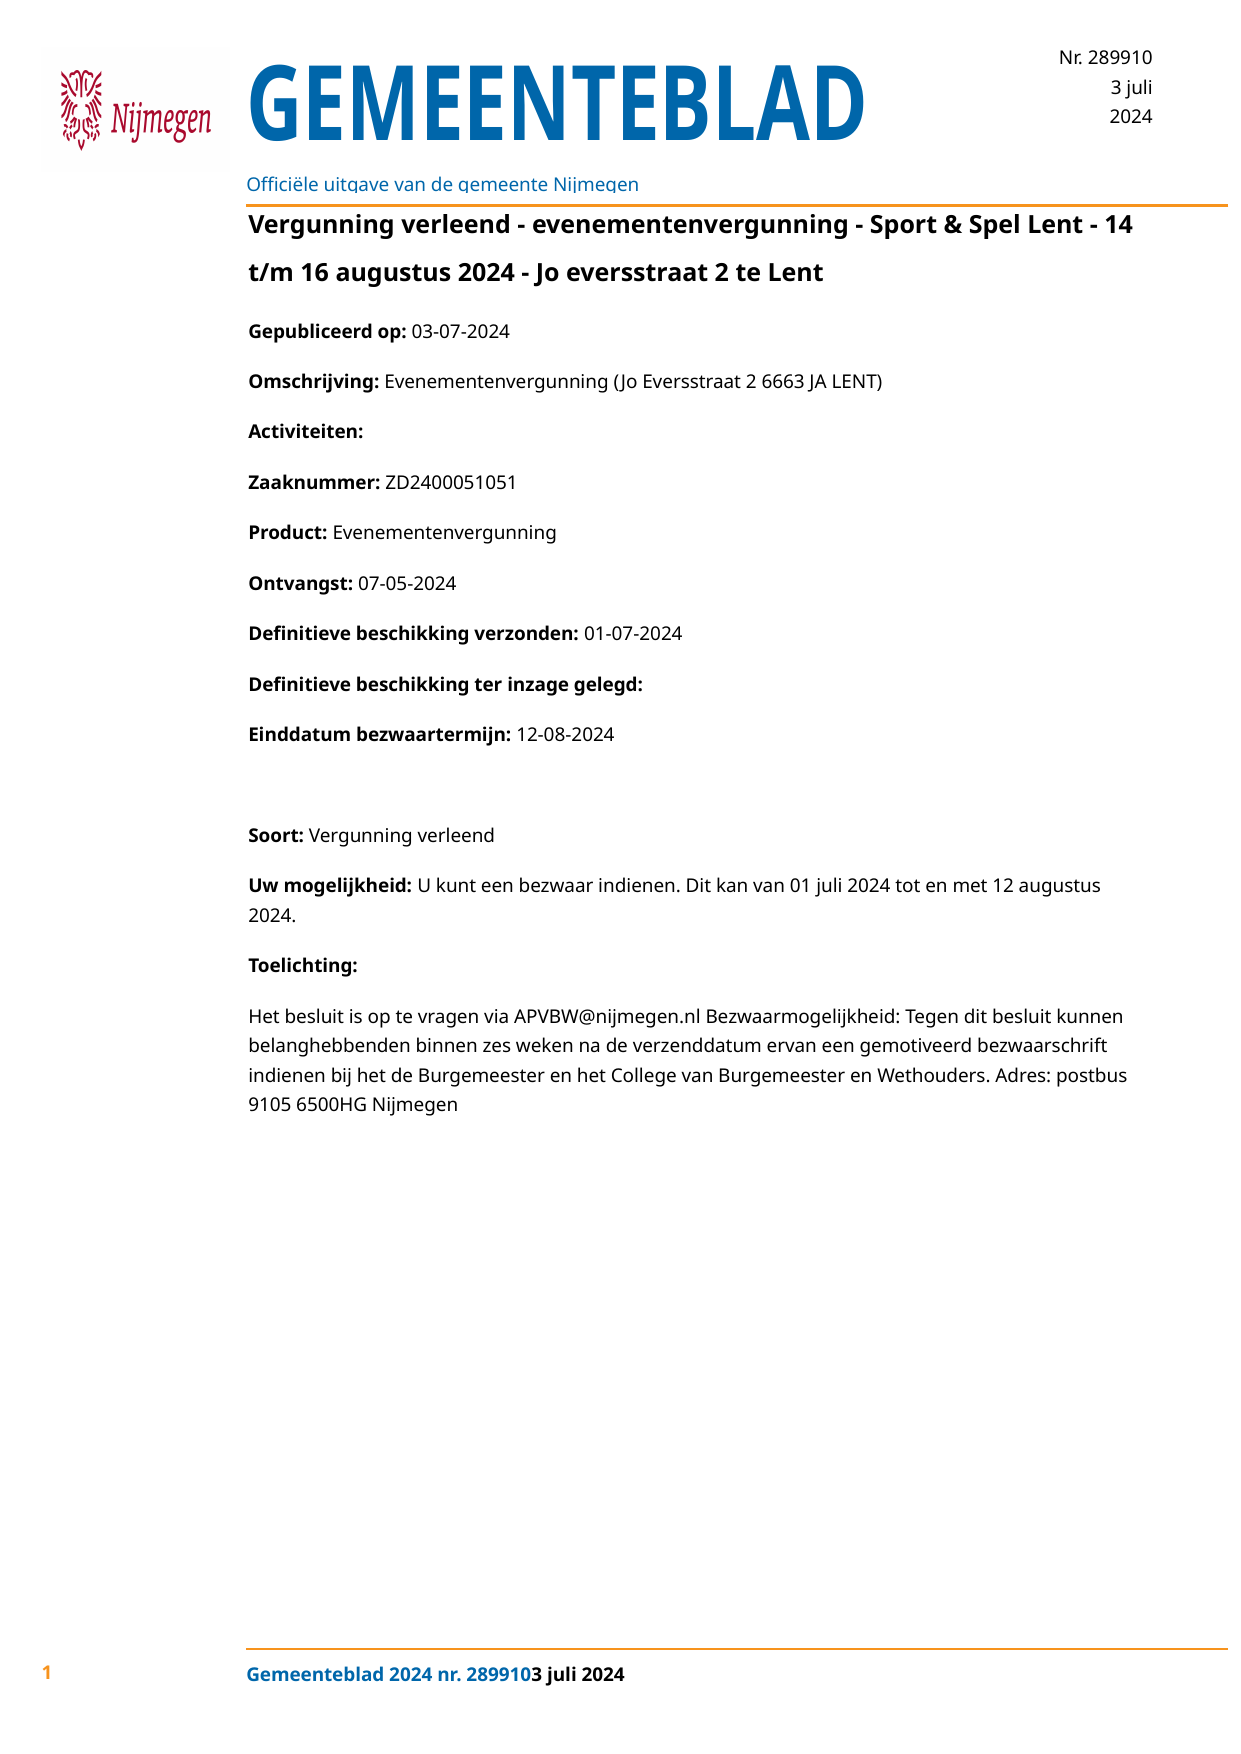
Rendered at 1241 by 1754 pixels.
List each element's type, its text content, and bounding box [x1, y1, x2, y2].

text Vergunning verleend - evenementenvergunning - Sport & Spel Lent - 14 t/m 16 augustus 2024 - Jo eversstraat 2 te Lent [248, 207, 1152, 288]
text Uw mogelijkheid: U kunt een bezwaar indienen. Dit kan van 01 juli 2024 tot en met 12 augustus 2024. [248, 872, 1152, 928]
text Einddatum bezwaartermijn: 12-08-2024 [248, 721, 1152, 747]
text Definitieve beschikking ter inzage gelegd: [248, 671, 1152, 697]
text Zaaknummer: ZD2400051051 [248, 469, 1152, 495]
text Definitieve beschikking verzonden: 01-07-2024 [248, 620, 1152, 646]
text Omschrijving: Evenementenvergunning (Jo Eversstraat 2 6663 JA LENT) [248, 368, 1152, 394]
text Soort: Vergunning verleend [248, 822, 1152, 848]
text Gepubliceerd op: 03-07-2024 [248, 318, 1152, 344]
picture [41, 47, 231, 172]
text Het besluit is op te vragen via APVBW@nijmegen.nl Bezwaarmogelijkheid: Tegen dit besluit kunnen belanghebbenden binnen zes weken na de verzenddatum ervan een gemotiveerd bezwaarschrift indienen bij het de Burgemeester en het College van Burgemeester en Wethouders. Adres: postbus 9105 6500HG Nijmegen [248, 1003, 1152, 1117]
text Ontvangst: 07-05-2024 [248, 570, 1152, 596]
text Toelichting: [248, 952, 1152, 978]
text Product: Evenementenvergunning [248, 519, 1152, 545]
text Activiteiten: [248, 419, 1152, 444]
